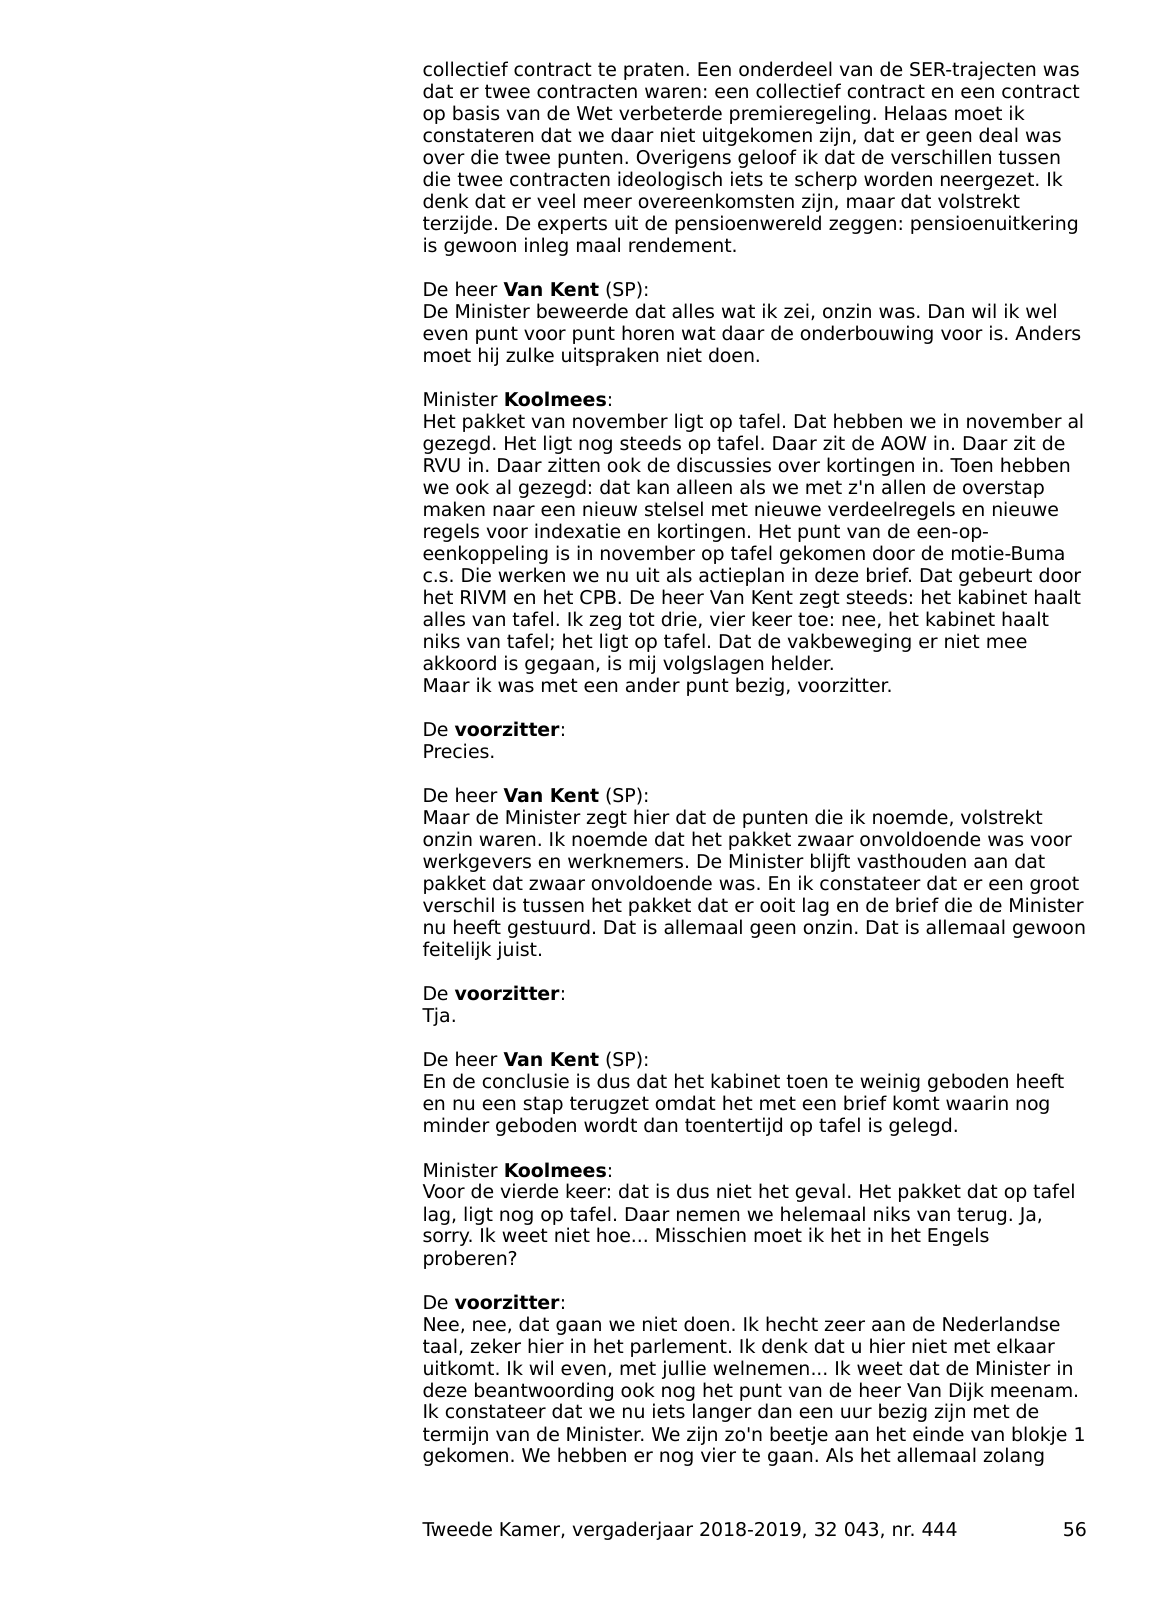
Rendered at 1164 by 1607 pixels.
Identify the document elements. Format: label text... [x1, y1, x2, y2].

text De voorzitter: [422, 719, 1087, 741]
text Minister Koolmees: [422, 1159, 1087, 1181]
text De heer Van Kent (SP): [422, 279, 1087, 301]
text Maar ik was met een ander punt bezig, voorzitter. [422, 675, 1087, 697]
text Precies. [422, 741, 1087, 763]
text De heer Van Kent (SP): [422, 785, 1087, 807]
text Maar de Minister zegt hier dat de punten die ik noemde, volstrekt onzin waren. Ik noemde dat het pakket zwaar onvoldoende was voor werkgevers en werknemers. De Minister blijft vasthouden aan dat pakket dat zwaar onvoldoende was. En ik constateer dat er een groot verschil is tussen het pakket dat er ooit lag en de brief die de Minister nu heeft gestuurd. Dat is allemaal geen onzin. Dat is allemaal gewoon feitelijk juist. [422, 807, 1087, 961]
text De heer Van Kent (SP): [422, 1049, 1087, 1071]
text collectief contract te praten. Een onderdeel van de SER-trajecten was dat er twee contracten waren: een collectief contract en een contract op basis van de Wet verbeterde premieregeling. Helaas moet ik constateren dat we daar niet uitgekomen zijn, dat er geen deal was over die twee punten. Overigens geloof ik dat de verschillen tussen die twee contracten ideologisch iets te scherp worden neergezet. Ik denk dat er veel meer overeenkomsten zijn, maar dat volstrekt terzijde. De experts uit de pensioenwereld zeggen: pensioenuitkering is gewoon inleg maal rendement. [422, 59, 1087, 257]
text En de conclusie is dus dat het kabinet toen te weinig geboden heeft en nu een stap terugzet omdat het met een brief komt waarin nog minder geboden wordt dan toentertijd op tafel is gelegd. [422, 1071, 1087, 1137]
text Het pakket van november ligt op tafel. Dat hebben we in november al gezegd. Het ligt nog steeds op tafel. Daar zit de AOW in. Daar zit de RVU in. Daar zitten ook de discussies over kortingen in. Toen hebben we ook al gezegd: dat kan alleen als we met z'n allen de overstap maken naar een nieuw stelsel met nieuwe verdeelregels en nieuwe regels voor indexatie en kortingen. Het punt van de een-op-eenkoppeling is in november op tafel gekomen door de motie-Buma c.s. Die werken we nu uit als actieplan in deze brief. Dat gebeurt door het RIVM en het CPB. De heer Van Kent zegt steeds: het kabinet haalt alles van tafel. Ik zeg tot drie, vier keer toe: nee, het kabinet haalt niks van tafel; het ligt op tafel. Dat de vakbeweging er niet mee akkoord is gegaan, is mij volgslagen helder. [422, 411, 1087, 675]
text Minister Koolmees: [422, 389, 1087, 411]
text De voorzitter: [422, 983, 1087, 1005]
text De voorzitter: [422, 1292, 1087, 1313]
text Tja. [422, 1005, 1087, 1027]
text Nee, nee, dat gaan we niet doen. Ik hecht zeer aan de Nederlandse taal, zeker hier in het parlement. Ik denk dat u hier niet met elkaar uitkomt. Ik wil even, met jullie welnemen... Ik weet dat de Minister in deze beantwoording ook nog het punt van de heer Van Dijk meenam. Ik constateer dat we nu iets langer dan een uur bezig zijn met de termijn van de Minister. We zijn zo'n beetje aan het einde van blokje 1 gekomen. We hebben er nog vier te gaan. Als het allemaal zolang [422, 1313, 1087, 1467]
text Voor de vierde keer: dat is dus niet het geval. Het pakket dat op tafel lag, ligt nog op tafel. Daar nemen we helemaal niks van terug. Ja, sorry. Ik weet niet hoe... Misschien moet ik het in het Engels proberen? [422, 1181, 1087, 1269]
text De Minister beweerde dat alles wat ik zei, onzin was. Dan wil ik wel even punt voor punt horen wat daar de onderbouwing voor is. Anders moet hij zulke uitspraken niet doen. [422, 301, 1087, 367]
